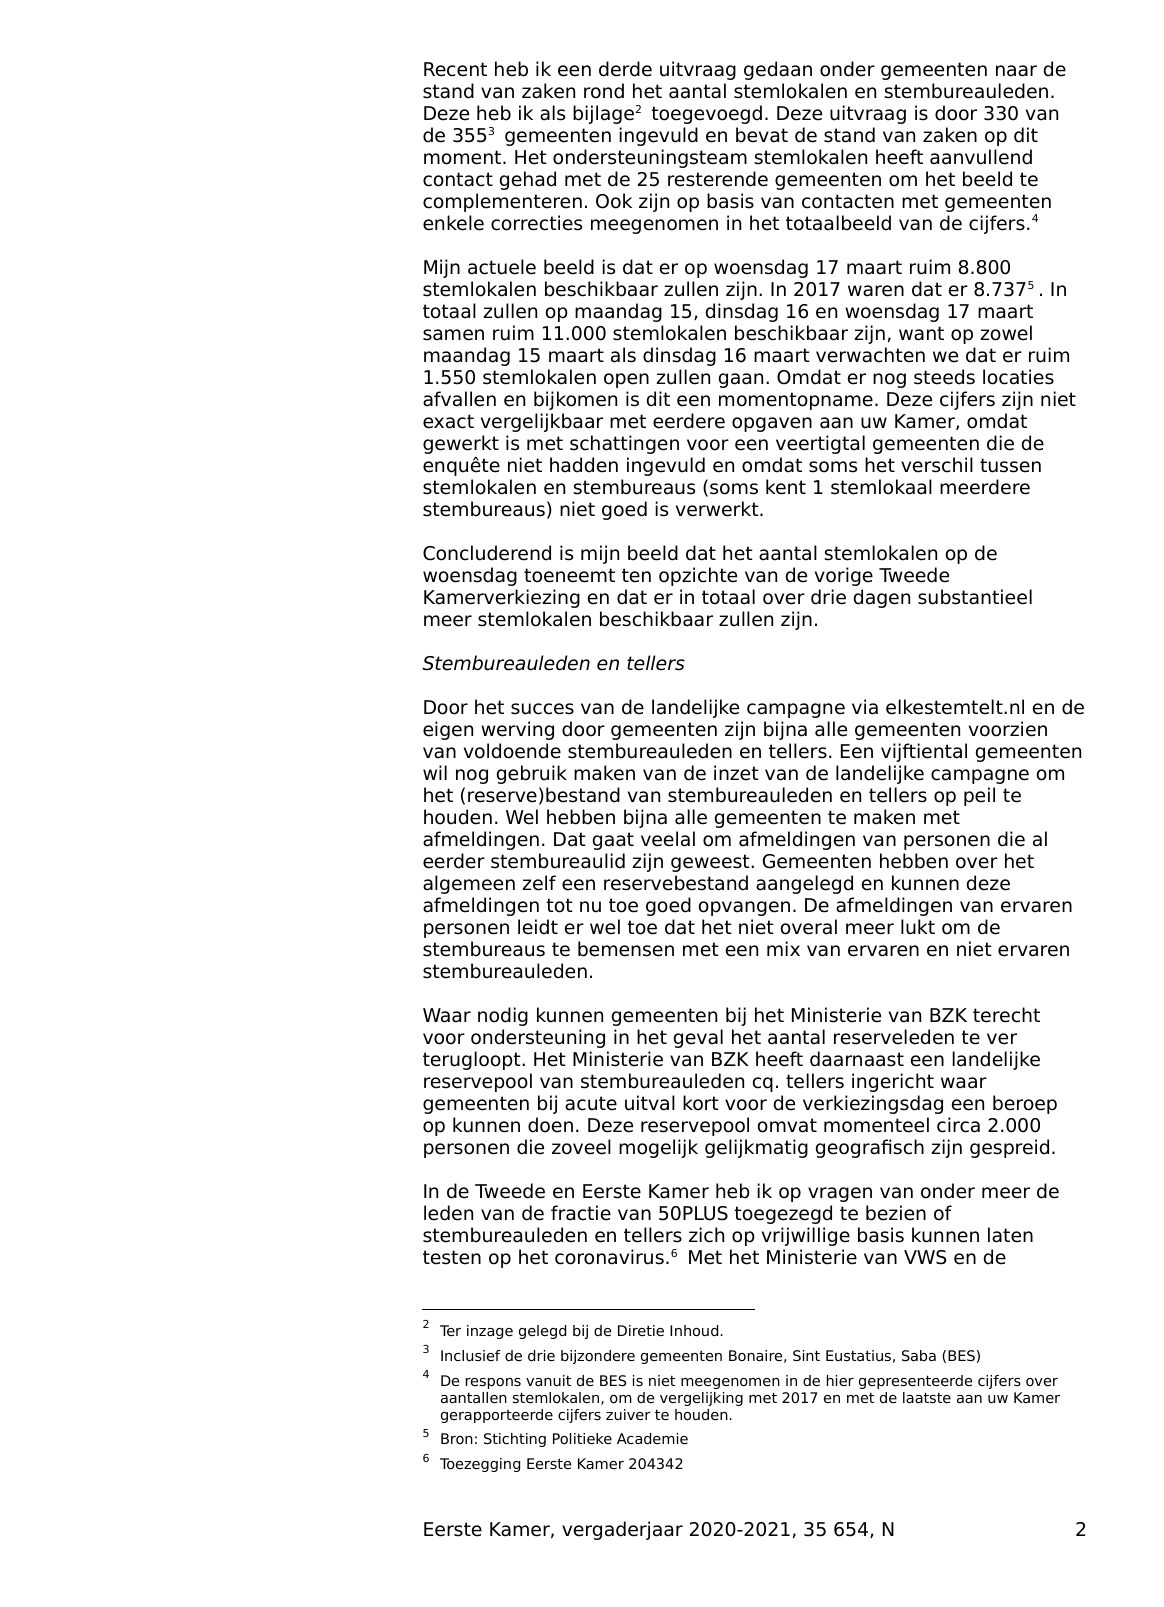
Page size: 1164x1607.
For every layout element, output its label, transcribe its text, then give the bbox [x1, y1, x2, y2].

text Door het succes van de landelijke campagne via elkestemtelt.nl en de eigen werving door gemeenten zijn bijna alle gemeenten voorzien van voldoende stembureauleden en tellers. Een vijftiental gemeenten wil nog gebruik maken van de inzet van de landelijke campagne om het (reserve)bestand van stembureauleden en tellers op peil te houden. Wel hebben bijna alle gemeenten te maken met afmeldingen. Dat gaat veelal om afmeldingen van personen die al eerder stembureaulid zijn geweest. Gemeenten hebben over het algemeen zelf een reservebestand aangelegd en kunnen deze afmeldingen tot nu toe goed opvangen. De afmeldingen van ervaren personen leidt er wel toe dat het niet overal meer lukt om de stembureaus te bemensen met een mix van ervaren en niet ervaren stembureauleden. [422, 697, 1087, 983]
text In de Tweede en Eerste Kamer heb ik op vragen van onder meer de leden van de fractie van 50PLUS toegezegd te bezien of stembureauleden en tellers zich op vrijwillige basis kunnen laten testen op het coronavirus. Met het Ministerie van VWS en de [422, 1181, 1087, 1269]
text Concluderend is mijn beeld dat het aantal stemlokalen op de woensdag toeneemt ten opzichte van de vorige Tweede Kamerverkiezing en dat er in totaal over drie dagen substantieel meer stemlokalen beschikbaar zullen zijn. [422, 543, 1087, 631]
subtitle Stembureauleden en tellers [422, 653, 1087, 675]
text De respons vanuit de BES is niet meegenomen in de hier gepresenteerde cijfers over aantallen stemlokalen, om de vergelijking met 2017 en met de laatste aan uw Kamer gerapporteerde cijfers zuiver te houden. [422, 1368, 1087, 1424]
text Ter inzage gelegd bij de Diretie Inhoud. [422, 1318, 1087, 1341]
text Inclusief de drie bijzondere gemeenten Bonaire, Sint Eustatius, Saba (BES) [422, 1343, 1087, 1366]
text Recent heb ik een derde uitvraag gedaan onder gemeenten naar de stand van zaken rond het aantal stemlokalen en stembureauleden. Deze heb ik als bijlage toegevoegd. Deze uitvraag is door 330 van de 355 gemeenten ingevuld en bevat de stand van zaken op dit moment. Het ondersteuningsteam stemlokalen heeft aanvullend contact gehad met de 25 resterende gemeenten om het beeld te complementeren. Ook zijn op basis van contacten met gemeenten enkele correcties meegenomen in het totaalbeeld van de cijfers. [422, 59, 1087, 235]
text Bron: Stichting Politieke Academie [422, 1427, 1087, 1449]
text Mijn actuele beeld is dat er op woensdag 17 maart ruim 8.800 stemlokalen beschikbaar zullen zijn. In 2017 waren dat er 8.737. In totaal zullen op maandag 15, dinsdag 16 en woensdag 17 maart samen ruim 11.000 stemlokalen beschikbaar zijn, want op zowel maandag 15 maart als dinsdag 16 maart verwachten we dat er ruim 1.550 stemlokalen open zullen gaan. Omdat er nog steeds locaties afvallen en bijkomen is dit een momentopname. Deze cijfers zijn niet exact vergelijkbaar met eerdere opgaven aan uw Kamer, omdat gewerkt is met schattingen voor een veertigtal gemeenten die de enquête niet hadden ingevuld en omdat soms het verschil tussen stemlokalen en stembureaus (soms kent 1 stemlokaal meerdere stembureaus) niet goed is verwerkt. [422, 257, 1087, 521]
text Toezegging Eerste Kamer 204342 [422, 1452, 1087, 1474]
text Waar nodig kunnen gemeenten bij het Ministerie van BZK terecht voor ondersteuning in het geval het aantal reserveleden te ver terugloopt. Het Ministerie van BZK heeft daarnaast een landelijke reservepool van stembureauleden cq. tellers ingericht waar gemeenten bij acute uitval kort voor de verkiezingsdag een beroep op kunnen doen. Deze reservepool omvat momenteel circa 2.000 personen die zoveel mogelijk gelijkmatig geografisch zijn gespreid. [422, 1005, 1087, 1159]
